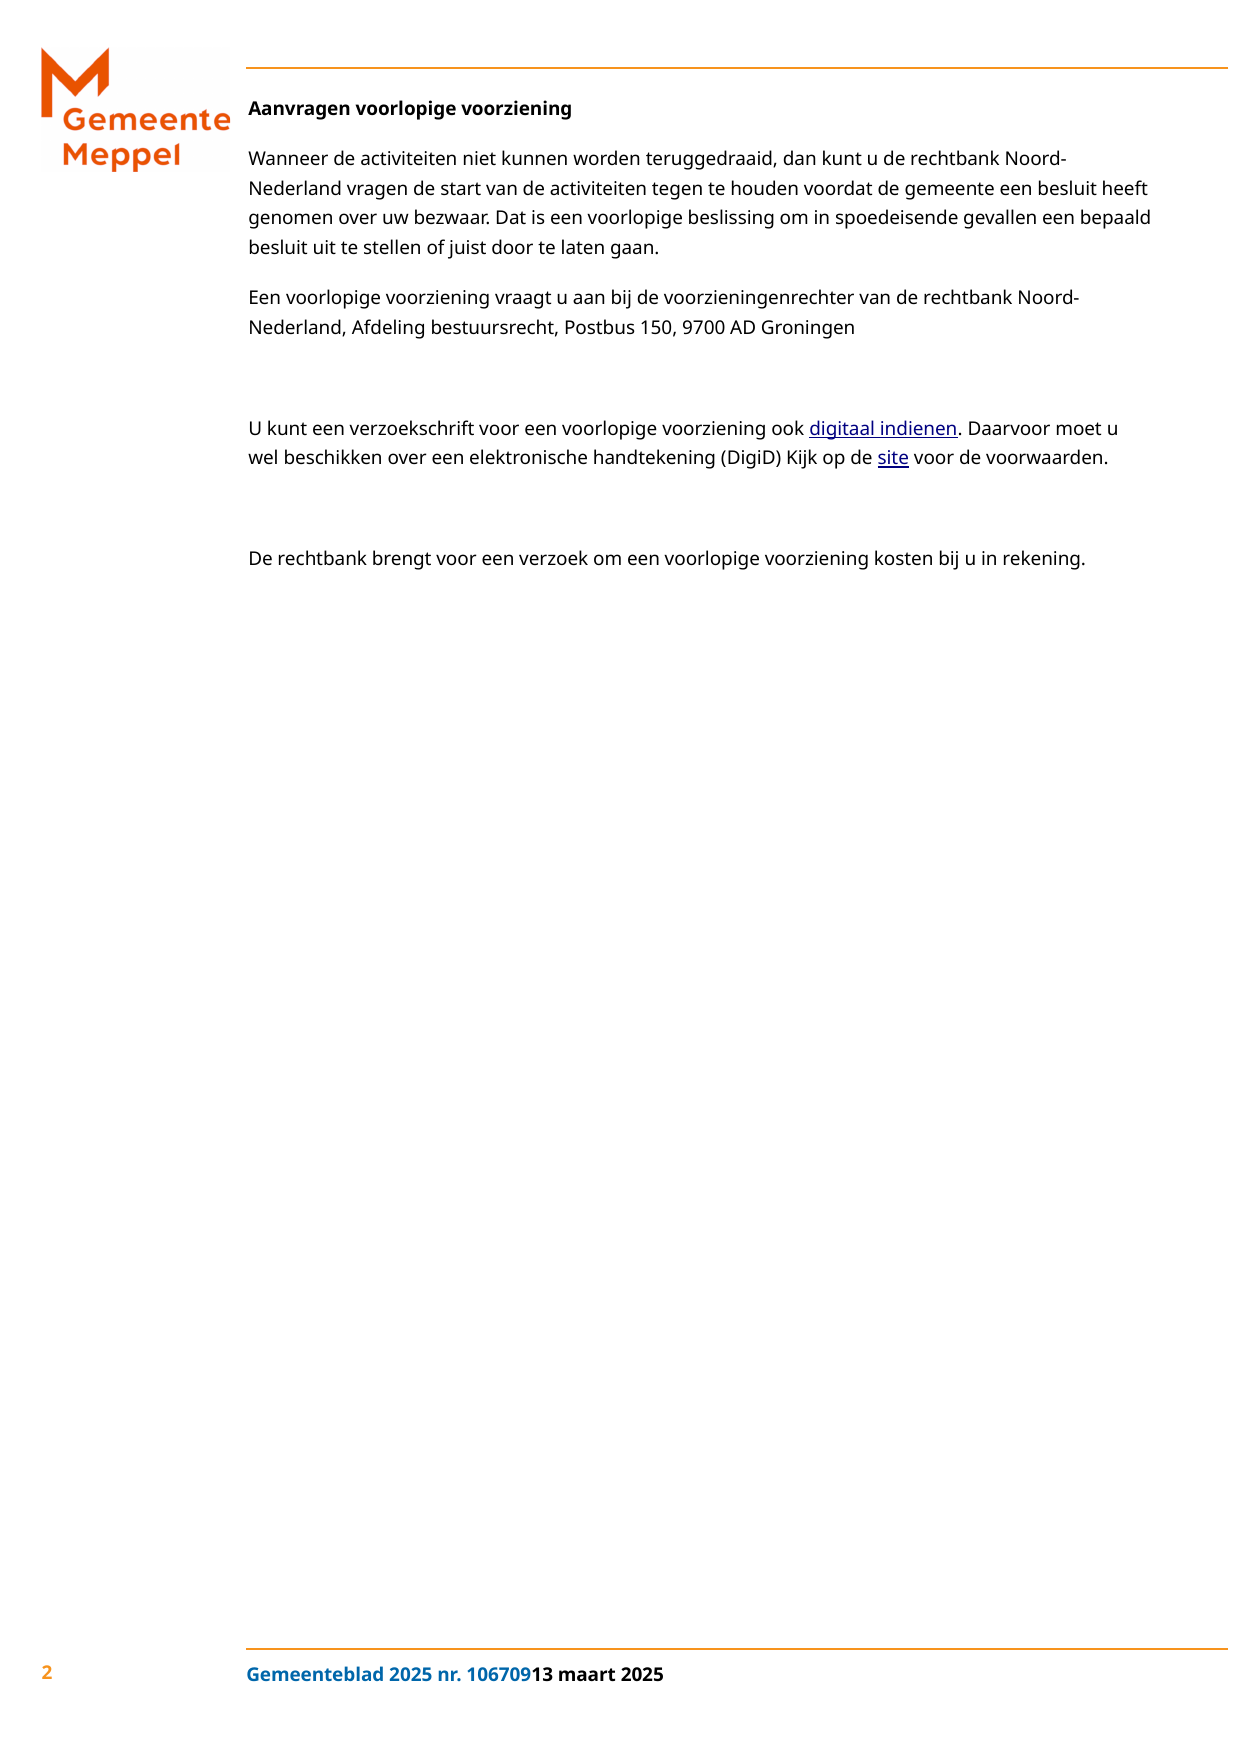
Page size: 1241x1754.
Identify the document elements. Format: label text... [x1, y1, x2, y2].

text De rechtbank brengt voor een verzoek om een voorlopige voorziening kosten bij u in rekening. [248, 545, 1152, 571]
text Een voorlopige voorziening vraagt u aan bij de voorzieningenrechter van de rechtbank Noord-Nederland, Afdeling bestuursrecht, Postbus 150, 9700 AD Groningen [248, 284, 1152, 340]
picture [41, 47, 231, 172]
text U kunt een verzoekschrift voor een voorlopige voorziening ook digitaal indienen. Daarvoor moet u wel beschikken over een elektronische handtekening (DigiD) Kijk op de site voor de voorwaarden. [248, 415, 1152, 470]
text Wanneer de activiteiten niet kunnen worden teruggedraaid, dan kunt u de rechtbank Noord-Nederland vragen de start van de activiteiten tegen te houden voordat de gemeente een besluit heeft genomen over uw bezwaar. Dat is een voorlopige beslissing om in spoedeisende gevallen een bepaald besluit uit te stellen of juist door te laten gaan. [248, 145, 1152, 260]
text Aanvragen voorlopige voorziening [248, 95, 1152, 121]
